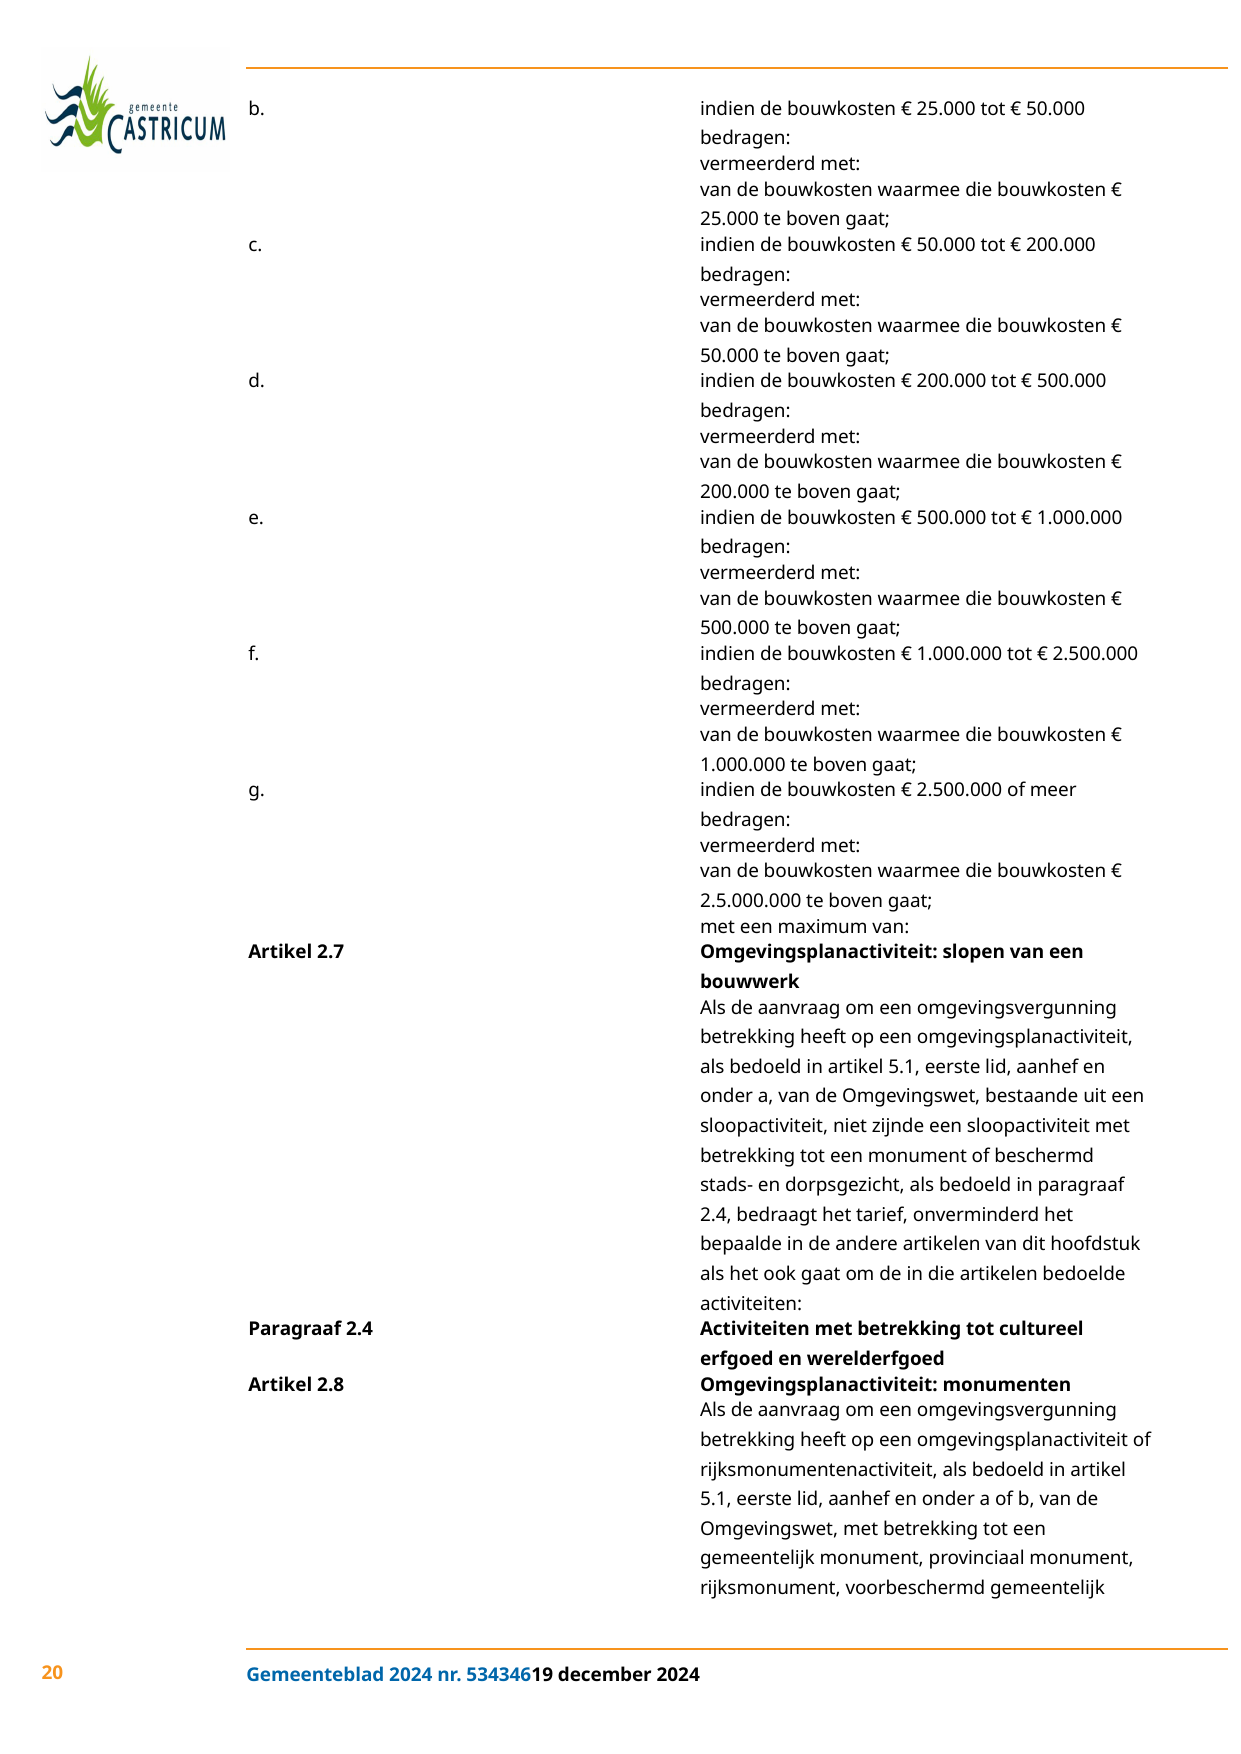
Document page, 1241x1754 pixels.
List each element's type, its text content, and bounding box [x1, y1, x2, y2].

table_cell Als de aanvraag om een omgevingsvergunning betrekking heeft op een omgevingsplanactiviteit, als bedoeld in artikel 5.1, eerste lid, aanhef en onder a, van de Omgevingswet, bestaande uit een sloopactiviteit, niet zijnde een sloopactiviteit met betrekking tot een monument of beschermd stads- en dorpsgezicht, als bedoeld in paragraaf 2.4, bedraagt het tarief, onverminderd het bepaalde in de andere artikelen van dit hoofdstuk als het ook gaat om de in die artikelen bedoelde activiteiten: [700, 994, 1152, 1316]
table_cell g. [248, 777, 700, 832]
table_cell [248, 176, 700, 231]
picture [41, 47, 231, 172]
table_cell [248, 832, 700, 858]
table_cell indien de bouwkosten € 200.000 tot € 500.000 bedragen: [700, 368, 1152, 423]
table_cell vermeerderd met: [700, 696, 1152, 721]
table_cell vermeerderd met: [700, 423, 1152, 448]
table_cell Paragraaf 2.4 [248, 1316, 700, 1371]
table_cell [248, 913, 700, 939]
table_cell indien de bouwkosten € 500.000 tot € 1.000.000 bedragen: [700, 504, 1152, 559]
table_cell indien de bouwkosten € 50.000 tot € 200.000 bedragen: [700, 231, 1152, 286]
table_cell van de bouwkosten waarmee die bouwkosten € 1.000.000 te boven gaat; [700, 721, 1152, 777]
table_cell [248, 423, 700, 448]
table_cell [248, 721, 700, 777]
table_cell van de bouwkosten waarmee die bouwkosten € 200.000 te boven gaat; [700, 449, 1152, 504]
table_cell Artikel 2.8 [248, 1371, 700, 1397]
table_cell Omgevingsplanactiviteit: slopen van een bouwwerk [700, 939, 1152, 994]
table_cell met een maximum van: [700, 913, 1152, 939]
table_cell [248, 696, 700, 721]
table_cell [248, 1397, 700, 1600]
table_cell van de bouwkosten waarmee die bouwkosten € 500.000 te boven gaat; [700, 585, 1152, 640]
table_cell [248, 994, 700, 1316]
table_cell vermeerderd met: [700, 150, 1152, 176]
table_cell [248, 150, 700, 176]
table_cell vermeerderd met: [700, 286, 1152, 312]
table_cell van de bouwkosten waarmee die bouwkosten € 50.000 te boven gaat; [700, 312, 1152, 367]
table_cell [248, 585, 700, 640]
table_cell indien de bouwkosten € 1.000.000 tot € 2.500.000 bedragen: [700, 640, 1152, 696]
table_cell Artikel 2.7 [248, 939, 700, 994]
table_cell indien de bouwkosten € 25.000 tot € 50.000 bedragen: [700, 95, 1152, 150]
table_cell vermeerderd met: [700, 832, 1152, 858]
table_cell [248, 559, 700, 585]
table_cell van de bouwkosten waarmee die bouwkosten € 25.000 te boven gaat; [700, 176, 1152, 231]
table_cell d. [248, 368, 700, 423]
table_cell vermeerderd met: [700, 559, 1152, 585]
table_cell van de bouwkosten waarmee die bouwkosten € 2.5.000.000 te boven gaat; [700, 858, 1152, 913]
table_cell b. [248, 95, 700, 150]
table_cell f. [248, 640, 700, 696]
table_cell e. [248, 504, 700, 559]
table_cell [248, 858, 700, 913]
table_cell [248, 449, 700, 504]
table_cell [248, 286, 700, 312]
table_cell indien de bouwkosten € 2.500.000 of meer bedragen: [700, 777, 1152, 832]
table_cell [248, 312, 700, 367]
table_cell Activiteiten met betrekking tot cultureel erfgoed en werelderfgoed [700, 1316, 1152, 1371]
table_cell Als de aanvraag om een omgevingsvergunning betrekking heeft op een omgevingsplanactiviteit of rijksmonumentenactiviteit, als bedoeld in artikel 5.1, eerste lid, aanhef en onder a of b, van de Omgevingswet, met betrekking tot een gemeentelijk monument, provinciaal monument, rijksmonument, voorbeschermd gemeentelijk [700, 1397, 1152, 1600]
table_cell Omgevingsplanactiviteit: monumenten [700, 1371, 1152, 1397]
table_cell c. [248, 231, 700, 286]
